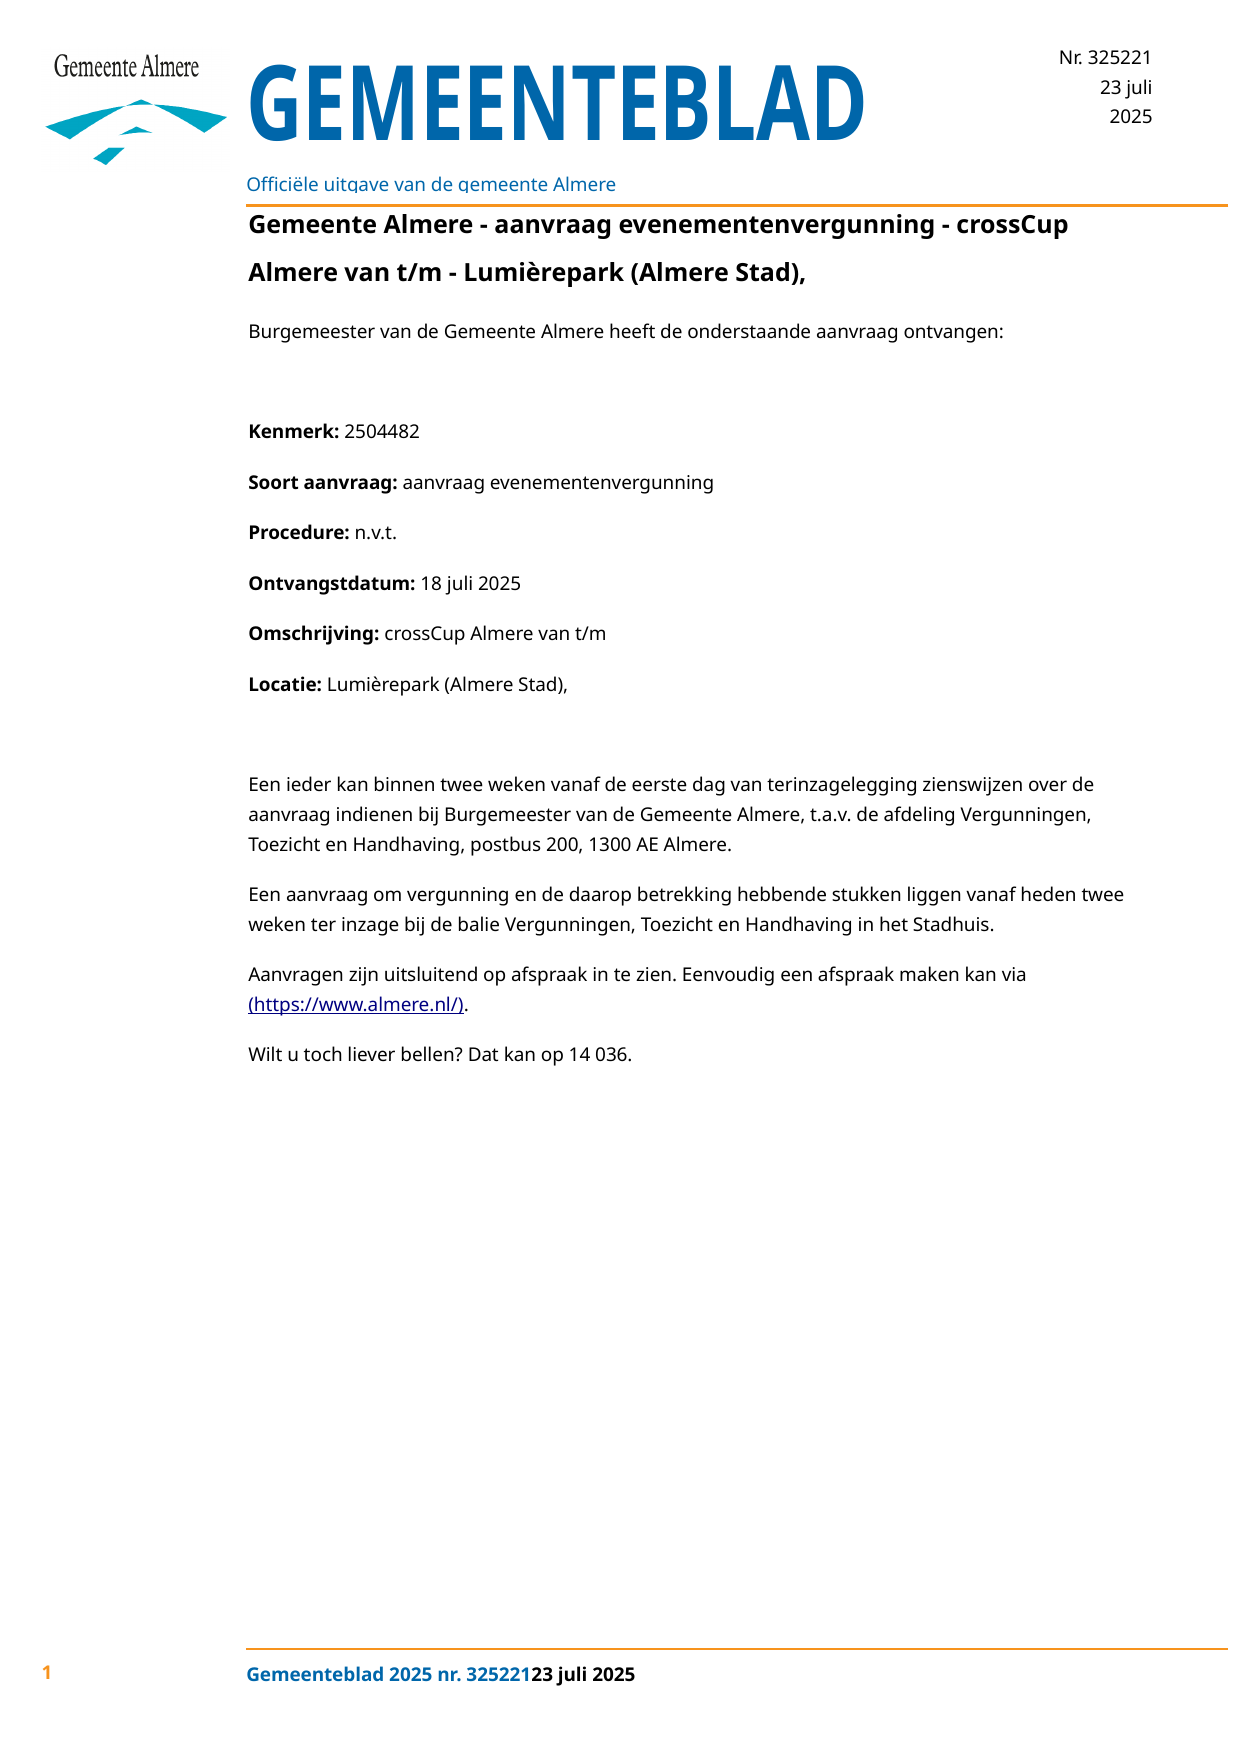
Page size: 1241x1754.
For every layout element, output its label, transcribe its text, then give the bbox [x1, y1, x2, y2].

text Kenmerk: 2504482 [248, 419, 1152, 444]
text Gemeente Almere - aanvraag evenementenvergunning - crossCup Almere van t/m - Lumièrepark (Almere Stad), [248, 207, 1152, 288]
text Een ieder kan binnen twee weken vanaf de eerste dag van terinzagelegging zienswijzen over de aanvraag indienen bij Burgemeester van de Gemeente Almere, t.a.v. de afdeling Vergunningen, Toezicht en Handhaving, postbus 200, 1300 AE Almere. [248, 772, 1152, 857]
text Omschrijving: crossCup Almere van t/m [248, 620, 1152, 646]
text Aanvragen zijn uitsluitend op afspraak in te zien. Eenvoudig een afspraak maken kan via (https://www.almere.nl/). [248, 961, 1152, 1017]
text Burgemeester van de Gemeente Almere heeft de onderstaande aanvraag ontvangen: [248, 318, 1152, 344]
text Wilt u toch liever bellen? Dat kan op 14 036. [248, 1041, 1152, 1067]
text Ontvangstdatum: 18 juli 2025 [248, 570, 1152, 596]
text Locatie: Lumièrepark (Almere Stad), [248, 671, 1152, 697]
text Een aanvraag om vergunning en de daarop betrekking hebbende stukken liggen vanaf heden twee weken ter inzage bij de balie Vergunningen, Toezicht en Handhaving in het Stadhuis. [248, 881, 1152, 937]
text Procedure: n.v.t. [248, 519, 1152, 545]
text Soort aanvraag: aanvraag evenementenvergunning [248, 469, 1152, 495]
picture [41, 47, 231, 172]
